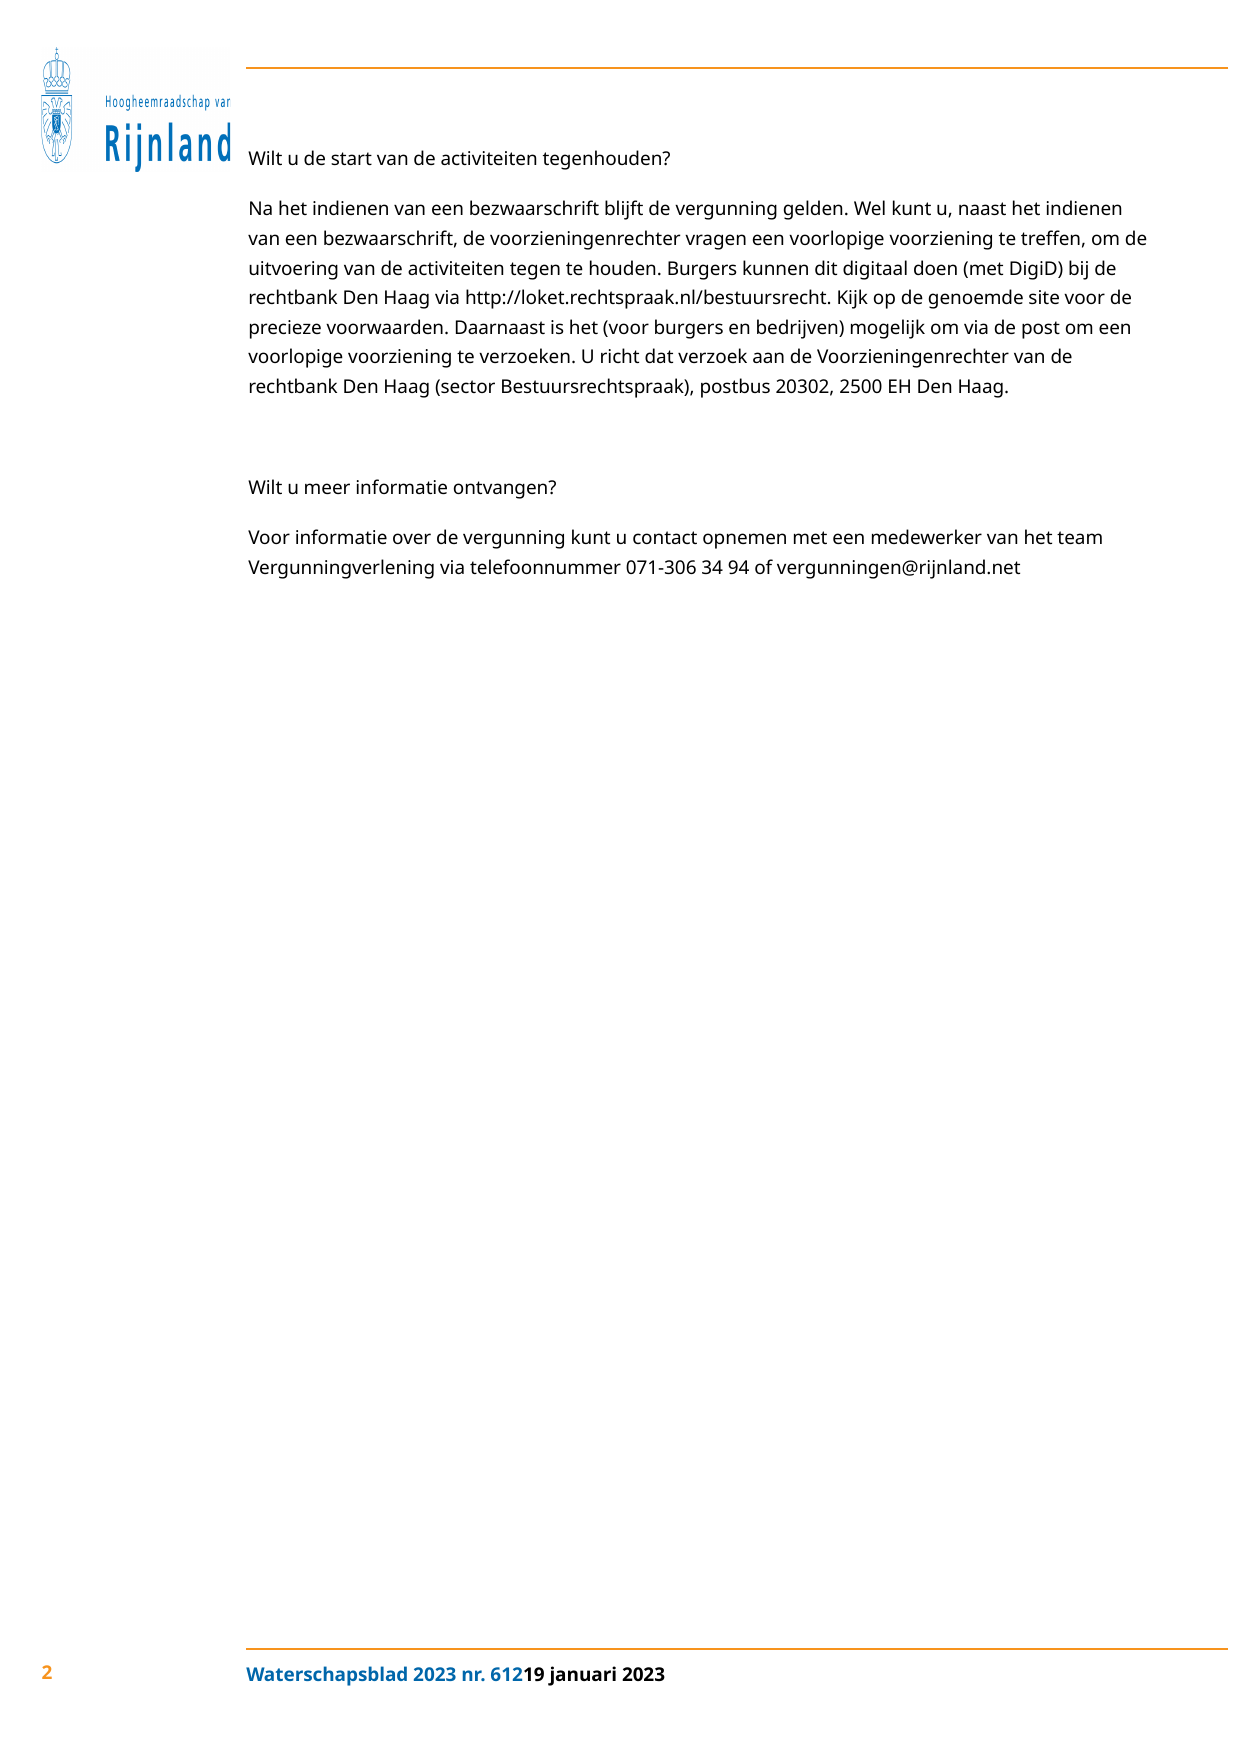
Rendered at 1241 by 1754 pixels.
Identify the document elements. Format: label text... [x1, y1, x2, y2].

text Wilt u de start van de activiteiten tegenhouden? [248, 145, 1152, 171]
picture [41, 47, 231, 172]
text Wilt u meer informatie ontvangen? [248, 474, 1152, 500]
text Voor informatie over de vergunning kunt u contact opnemen met een medewerker van het team Vergunningverlening via telefoonnummer 071-306 34 94 of vergunningen@rijnland.net [248, 524, 1152, 580]
text Na het indienen van een bezwaarschrift blijft de vergunning gelden. Wel kunt u, naast het indienen van een bezwaarschrift, de voorzieningenrechter vragen een voorlopige voorziening te treffen, om de uitvoering van de activiteiten tegen te houden. Burgers kunnen dit digitaal doen (met DigiD) bij de rechtbank Den Haag via http://loket.rechtspraak.nl/bestuursrecht. Kijk op de genoemde site voor de precieze voorwaarden. Daarnaast is het (voor burgers en bedrijven) mogelijk om via de post om een voorlopige voorziening te verzoeken. U richt dat verzoek aan de Voorzieningenrechter van de rechtbank Den Haag (sector Bestuursrechtspraak), postbus 20302, 2500 EH Den Haag. [248, 196, 1152, 399]
